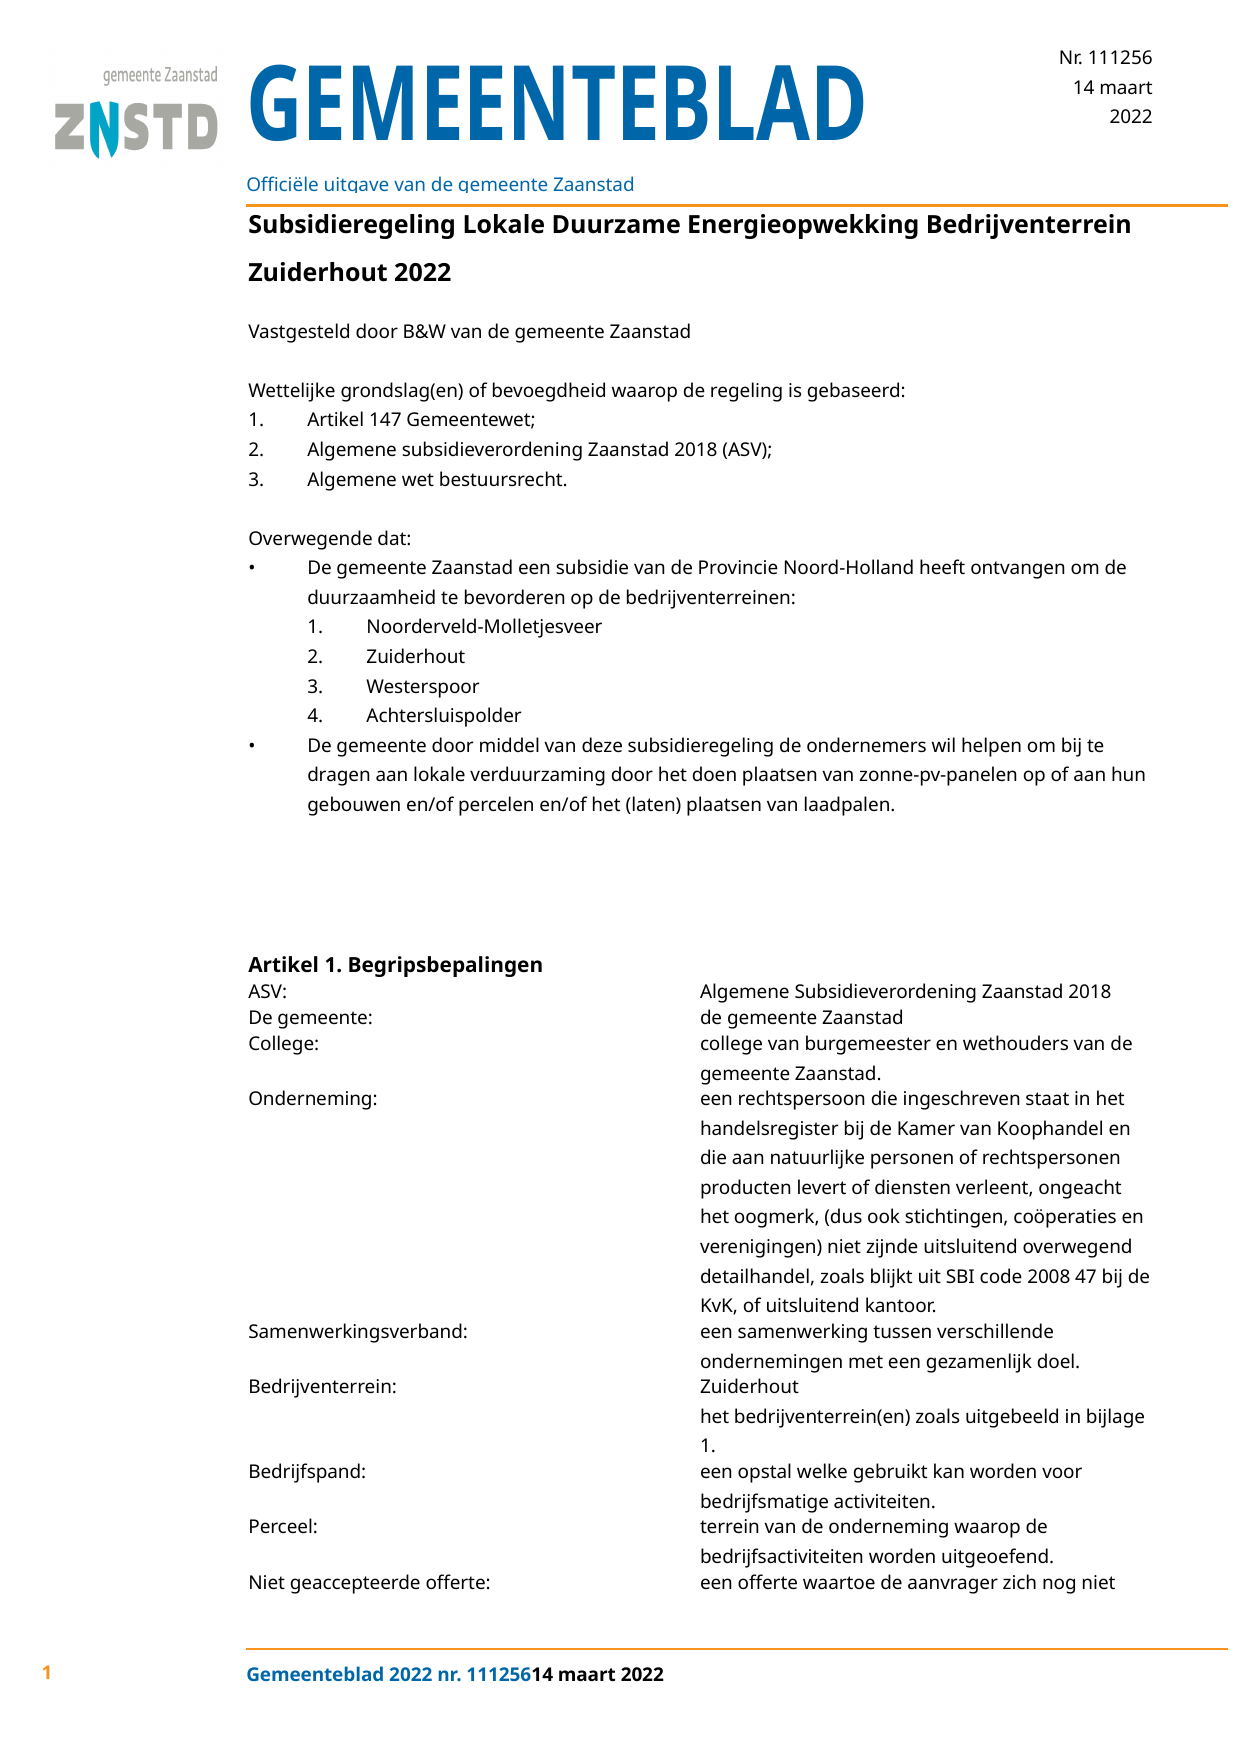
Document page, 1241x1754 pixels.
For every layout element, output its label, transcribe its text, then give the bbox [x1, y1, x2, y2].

table_cell College: [248, 1030, 700, 1085]
table_cell Bedrijventerrein: [248, 1374, 700, 1458]
table_cell een offerte waartoe de aanvrager zich nog niet [700, 1569, 1152, 1595]
table_cell college van burgemeester en wethouders van de gemeente Zaanstad. [700, 1030, 1152, 1085]
table_cell een samenwerking tussen verschillende ondernemingen met een gezamenlijk doel. [700, 1318, 1152, 1373]
list Algemene wet bestuursrecht. [248, 466, 1152, 492]
text Subsidieregeling Lokale Duurzame Energieopwekking Bedrijventerrein Zuiderhout 2022 [248, 207, 1152, 288]
text Overwegende dat: [248, 525, 1152, 551]
table_cell terrein van de onderneming waarop de bedrijfsactiviteiten worden uitgeoefend. [700, 1514, 1152, 1569]
list Artikel 147 Gemeentewet; [248, 407, 1152, 432]
list Noorderveld-Molletjesveer [307, 614, 1152, 639]
table_cell een opstal welke gebruikt kan worden voor bedrijfsmatige activiteiten. [700, 1459, 1152, 1514]
list De gemeente Zaanstad een subsidie van de Provincie Noord-Holland heeft ontvangen om de duurzaamheid te bevorderen op de bedrijventerreinen: [248, 554, 1152, 610]
table_cell Bedrijfspand: [248, 1459, 700, 1514]
picture [41, 47, 231, 172]
text Wettelijke grondslag(en) of bevoegdheid waarop de regeling is gebaseerd: [248, 377, 1152, 403]
list Achtersluispolder [307, 702, 1152, 728]
table_cell Niet geaccepteerde offerte: [248, 1569, 700, 1595]
table_cell Zuiderhout het bedrijventerrein(en) zoals uitgebeeld in bijlage 1. [700, 1374, 1152, 1458]
table_cell De gemeente: [248, 1004, 700, 1030]
text Artikel 1. Begripsbepalingen [248, 950, 1152, 978]
table_cell een rechtspersoon die ingeschreven staat in het handelsregister bij de Kamer van Koophandel en die aan natuurlijke personen of rechtspersonen producten levert of diensten verleent, ongeacht het oogmerk, (dus ook stichtingen, coöperaties en verenigingen) niet zijnde uitsluitend overwegend detailhandel, zoals blijkt uit SBI code 2008 47 bij de KvK, of uitsluitend kantoor. [700, 1085, 1152, 1318]
table_cell de gemeente Zaanstad [700, 1004, 1152, 1030]
list Zuiderhout [307, 643, 1152, 669]
table_cell Onderneming: [248, 1085, 700, 1318]
list Westerspoor [307, 673, 1152, 699]
table_header ASV: [248, 979, 700, 1004]
table_cell Perceel: [248, 1514, 700, 1569]
table_cell Samenwerkingsverband: [248, 1318, 700, 1373]
text Vastgesteld door B&W van de gemeente Zaanstad [248, 318, 1152, 344]
list De gemeente door middel van deze subsidieregeling de ondernemers wil helpen om bij te dragen aan lokale verduurzaming door het doen plaatsen van zonne-pv-panelen op of aan hun gebouwen en/of percelen en/of het (laten) plaatsen van laadpalen. [248, 732, 1152, 817]
table_header Algemene Subsidieverordening Zaanstad 2018 [700, 979, 1152, 1004]
list Algemene subsidieverordening Zaanstad 2018 (ASV); [248, 436, 1152, 462]
